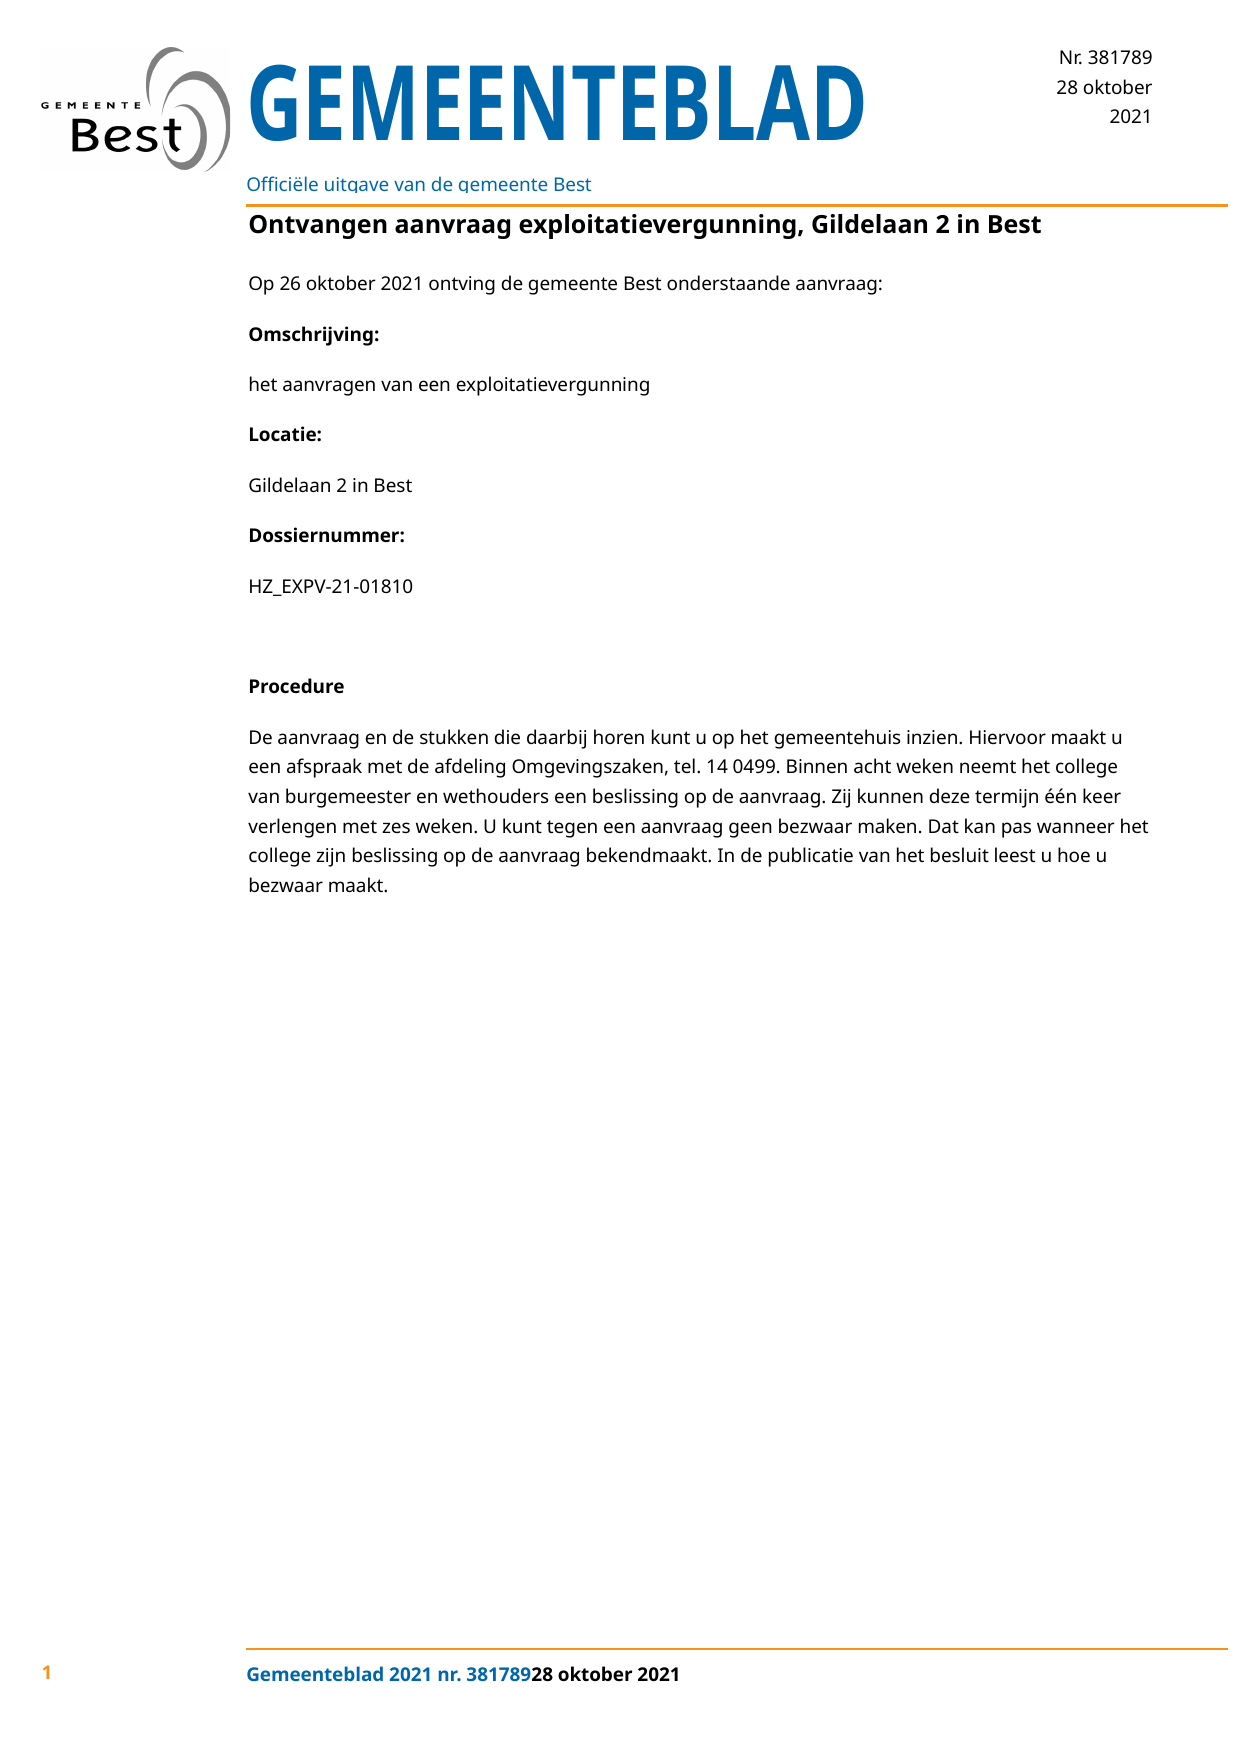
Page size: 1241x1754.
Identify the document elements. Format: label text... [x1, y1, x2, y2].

text De aanvraag en de stukken die daarbij horen kunt u op het gemeentehuis inzien. Hiervoor maakt u een afspraak met de afdeling Omgevingszaken, tel. 14 0499. Binnen acht weken neemt het college van burgemeester en wethouders een beslissing op de aanvraag. Zij kunnen deze termijn één keer verlengen met zes weken. U kunt tegen een aanvraag geen bezwaar maken. Dat kan pas wanneer het college zijn beslissing op de aanvraag bekendmaakt. In de publicatie van het besluit leest u hoe u bezwaar maakt. [248, 724, 1152, 898]
text het aanvragen van een exploitatievergunning [248, 371, 1152, 397]
text Procedure [248, 674, 1152, 699]
text Dossiernummer: [248, 522, 1152, 548]
text Omschrijving: [248, 321, 1152, 346]
text HZ_EXPV-21-01810 [248, 573, 1152, 598]
picture [41, 47, 231, 172]
text Locatie: [248, 422, 1152, 447]
text Gildelaan 2 in Best [248, 472, 1152, 498]
text Ontvangen aanvraag exploitatievergunning, Gildelaan 2 in Best [248, 207, 1152, 241]
text Op 26 oktober 2021 ontving de gemeente Best onderstaande aanvraag: [248, 270, 1152, 296]
